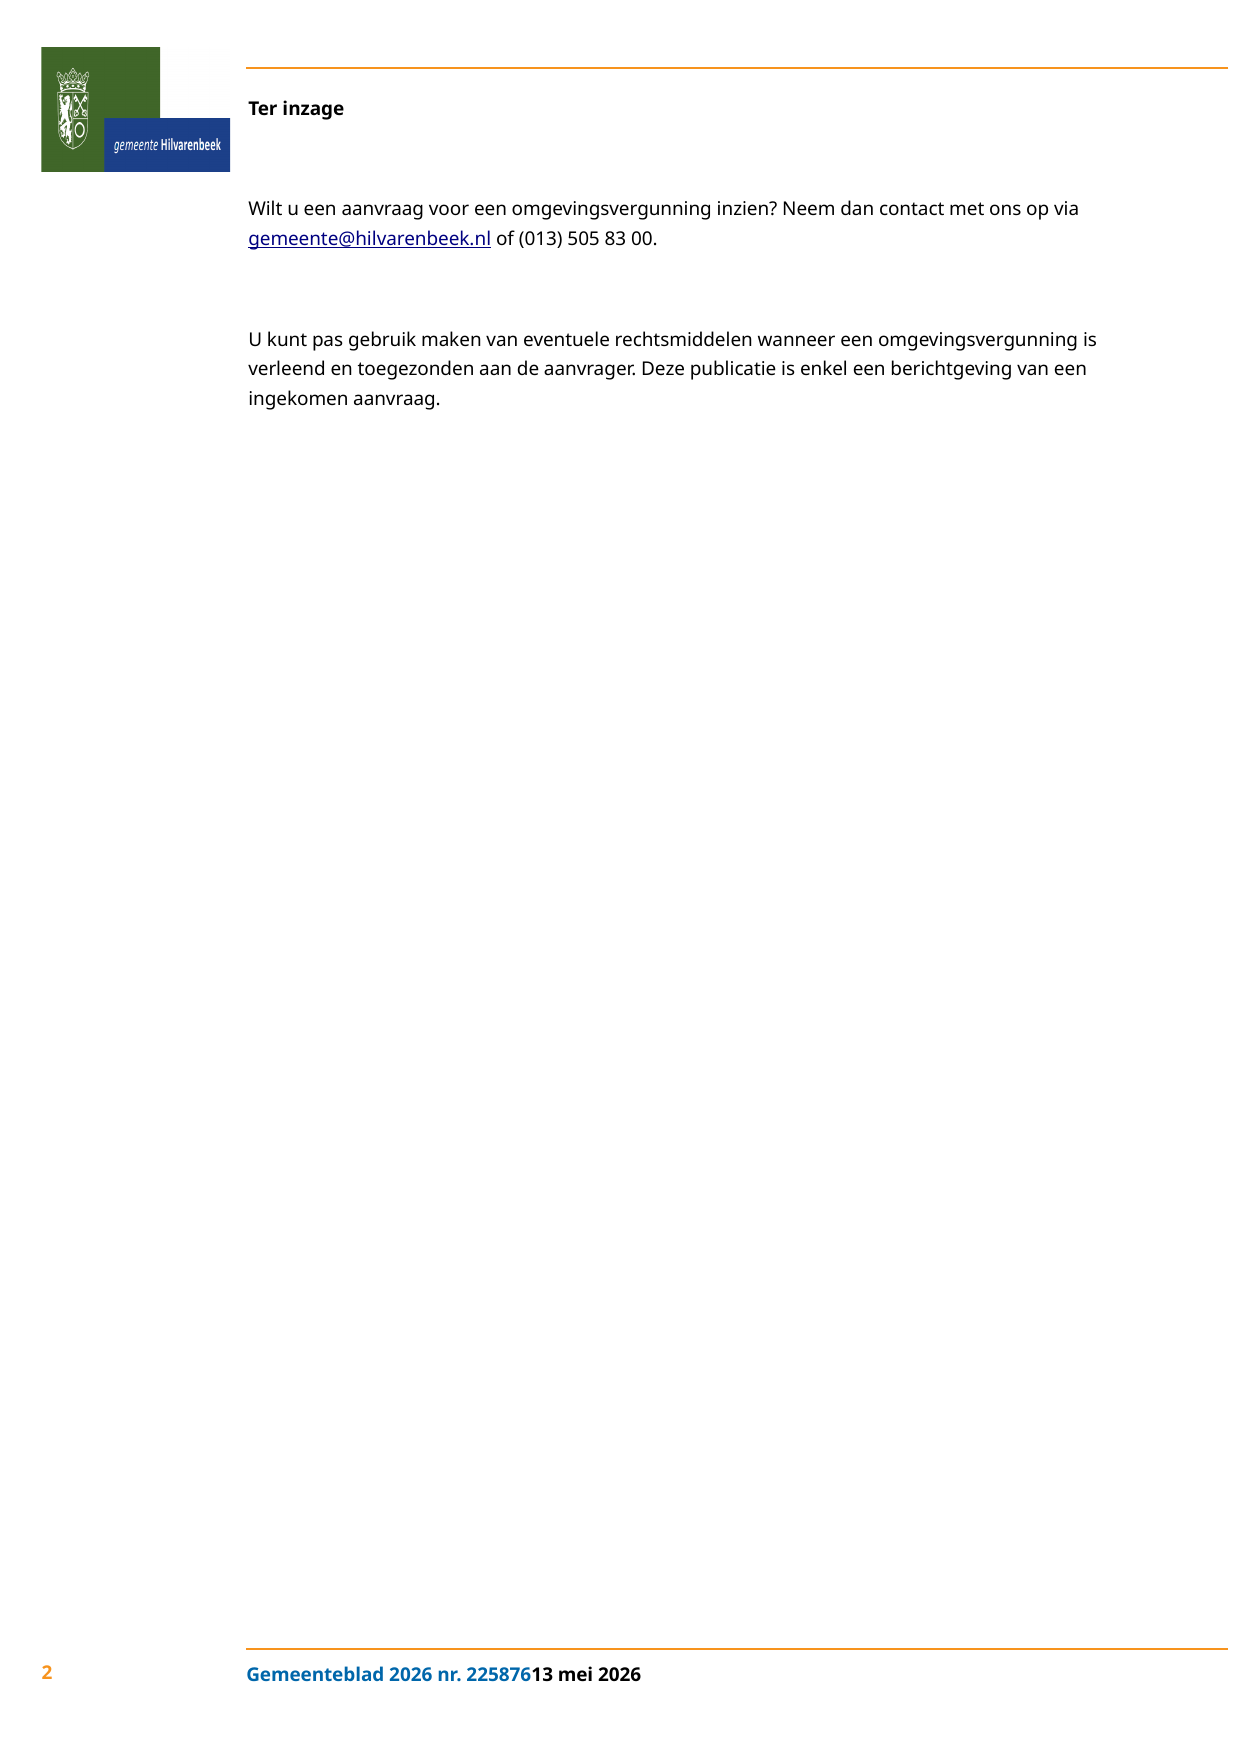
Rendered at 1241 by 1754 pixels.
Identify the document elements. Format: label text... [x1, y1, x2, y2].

text Wilt u een aanvraag voor een omgevingsvergunning inzien? Neem dan contact met ons op via gemeente@hilvarenbeek.nl of (013) 505 83 00. [248, 196, 1152, 251]
picture [41, 47, 231, 172]
text U kunt pas gebruik maken van eventuele rechtsmiddelen wanneer een omgevingsvergunning is verleend en toegezonden aan de aanvrager. Deze publicatie is enkel een berichtgeving van een ingekomen aanvraag. [248, 326, 1152, 411]
text Ter inzage [248, 95, 1152, 121]
